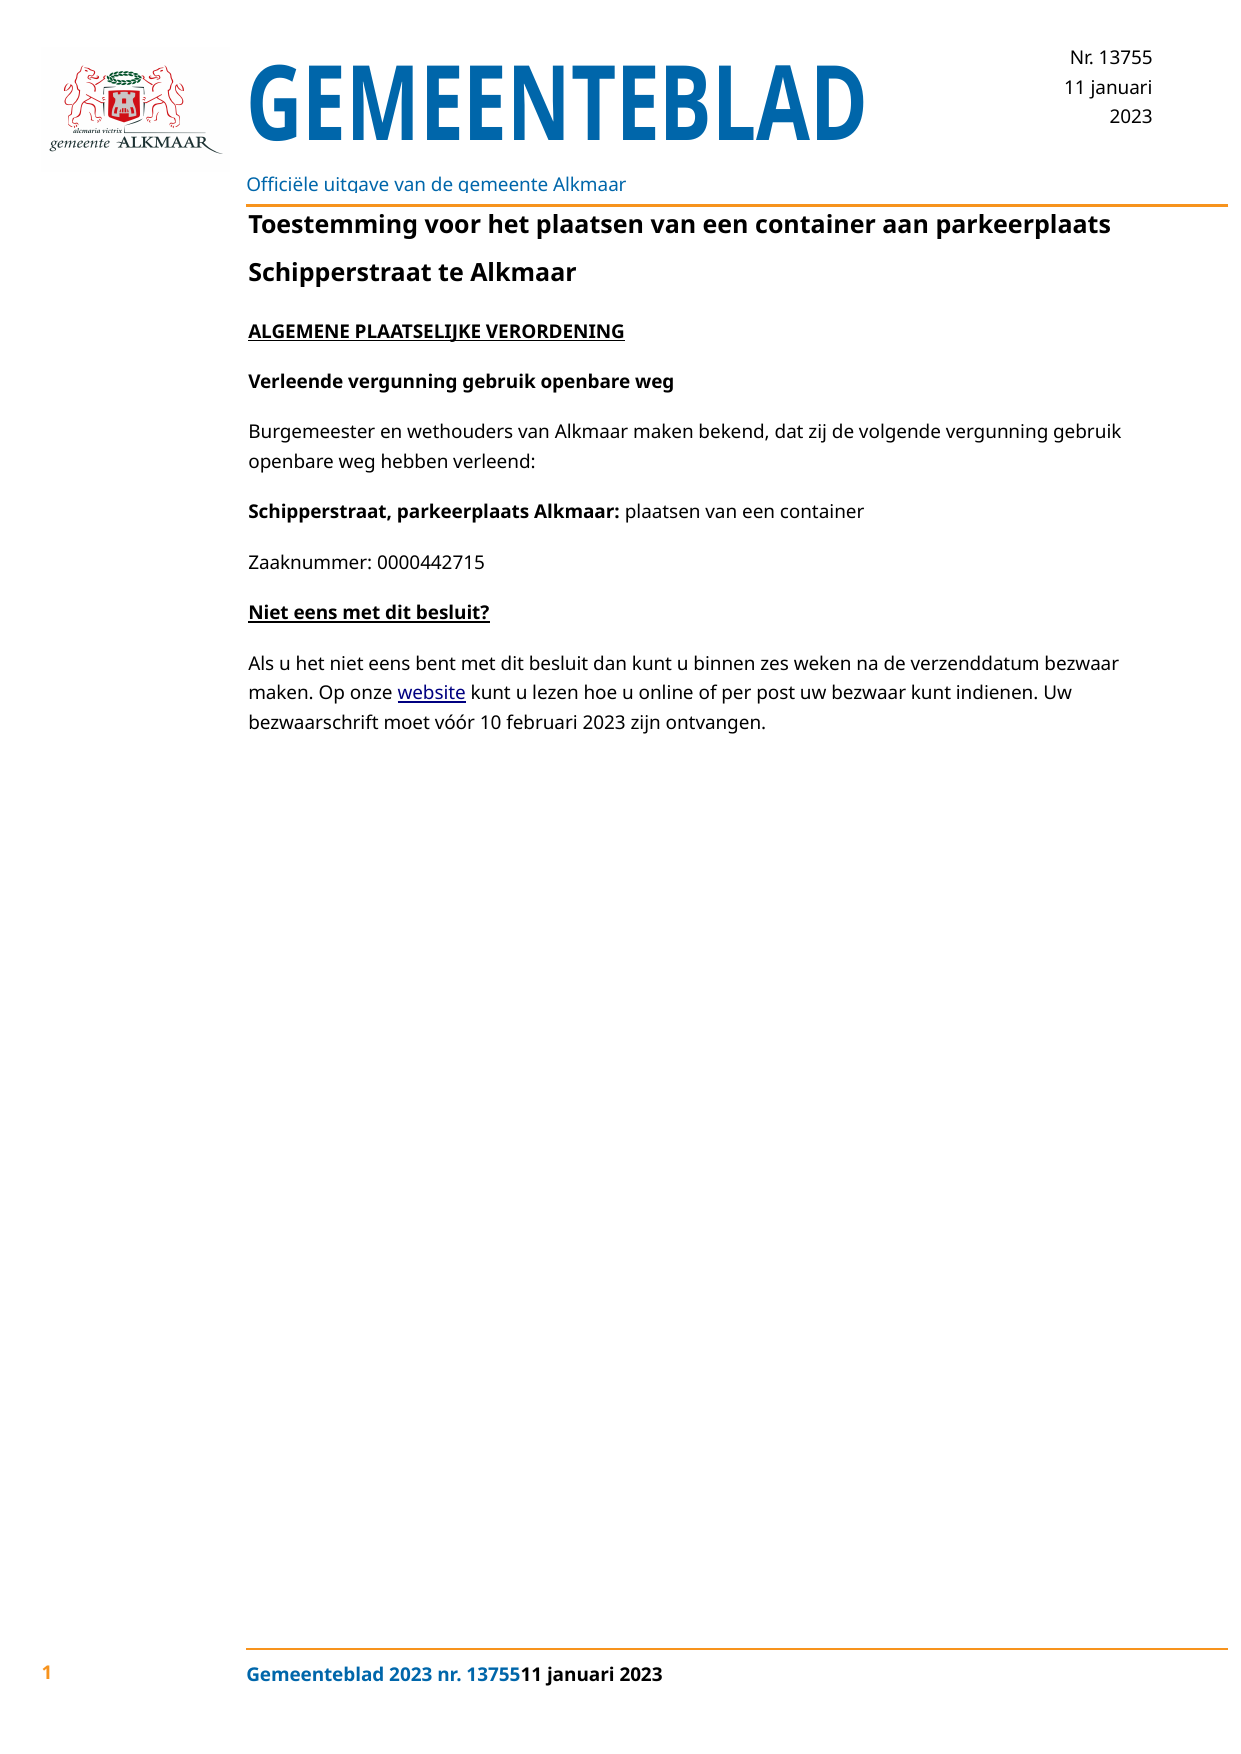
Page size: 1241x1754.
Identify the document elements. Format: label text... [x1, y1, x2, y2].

text Niet eens met dit besluit? [248, 599, 1152, 625]
picture [41, 47, 231, 172]
text Schipperstraat, parkeerplaats Alkmaar: plaatsen van een container [248, 499, 1152, 524]
text ALGEMENE PLAATSELIJKE VERORDENING [248, 318, 1152, 344]
text Zaaknummer: 0000442715 [248, 549, 1152, 575]
text Verleende vergunning gebruik openbare weg [248, 368, 1152, 394]
text Burgemeester en wethouders van Alkmaar maken bekend, dat zij de volgende vergunning gebruik openbare weg hebben verleend: [248, 419, 1152, 474]
text Toestemming voor het plaatsen van een container aan parkeerplaats Schipperstraat te Alkmaar [248, 207, 1152, 288]
text Als u het niet eens bent met dit besluit dan kunt u binnen zes weken na de verzenddatum bezwaar maken. Op onze website kunt u lezen hoe u online of per post uw bezwaar kunt indienen. Uw bezwaarschrift moet vóór 10 februari 2023 zijn ontvangen. [248, 650, 1152, 735]
